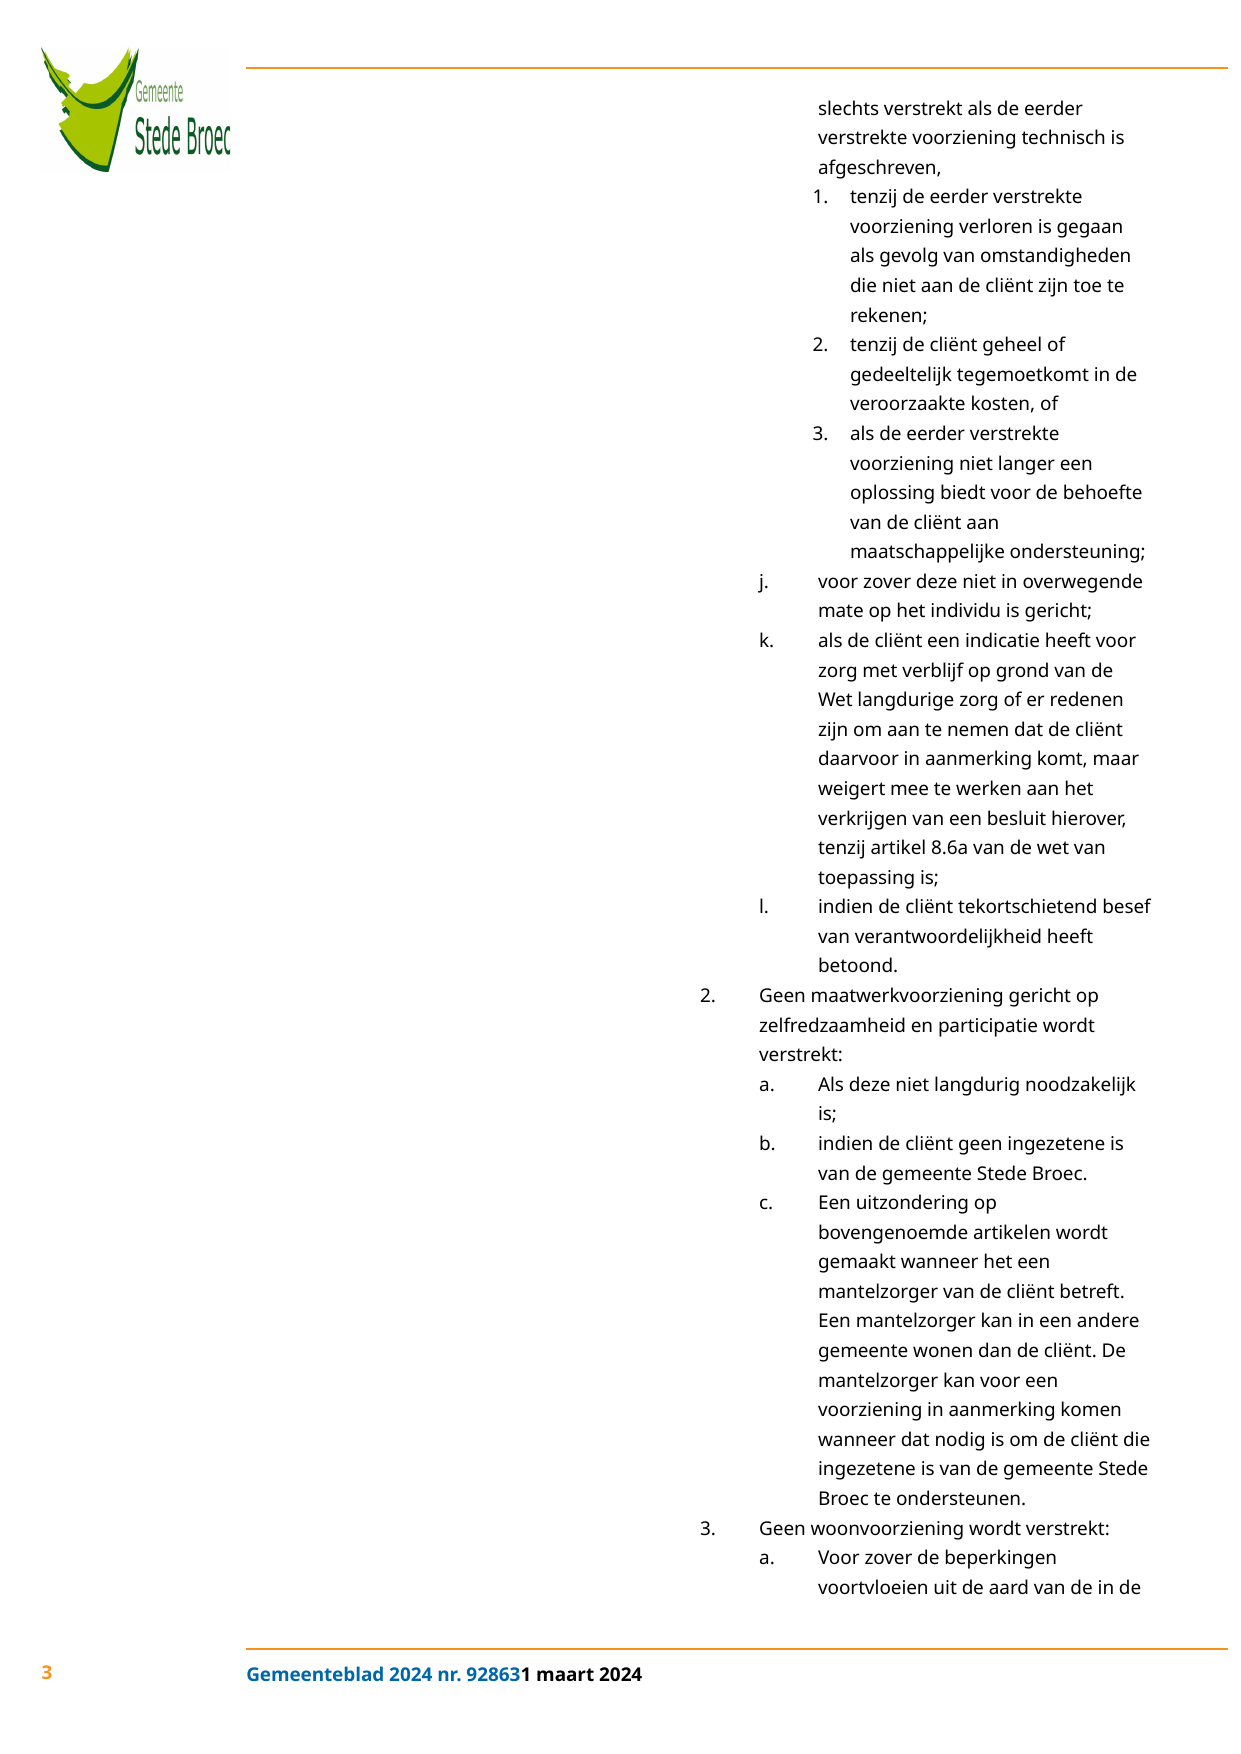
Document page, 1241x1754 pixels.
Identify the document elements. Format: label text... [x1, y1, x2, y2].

picture [41, 47, 231, 172]
table_header [248, 95, 700, 1600]
table_header slechts verstrekt als de eerder verstrekte voorziening technisch is afgeschreven, tenzij de eerder verstrekte voorziening verloren is gegaan als gevolg van omstandigheden die niet aan de cliënt zijn toe te rekenen; tenzij de cliënt geheel of gedeeltelijk tegemoetkomt in de veroorzaakte kosten, of als de eerder verstrekte voorziening niet langer een oplossing biedt voor de behoefte van de cliënt aan maatschappelijke ondersteuning; voor zover deze niet in overwegende mate op het individu is gericht; als de cliënt een indicatie heeft voor zorg met verblijf op grond van de Wet langdurige zorg of er redenen zijn om aan te nemen dat de cliënt daarvoor in aanmerking komt, maar weigert mee te werken aan het verkrijgen van een besluit hierover, tenzij artikel 8.6a van de wet van toepassing is; indien de cliënt tekortschietend besef van verantwoordelijkheid heeft betoond. Geen maatwerkvoorziening gericht op zelfredzaamheid en participatie wordt verstrekt: Als deze niet langdurig noodzakelijk is; indien de cliënt geen ingezetene is van de gemeente Stede Broec. Een uitzondering op bovengenoemde artikelen wordt gemaakt wanneer het een mantelzorger van de cliënt betreft. Een mantelzorger kan in een andere gemeente wonen dan de cliënt. De mantelzorger kan voor een voorziening in aanmerking komen wanneer dat nodig is om de cliënt die ingezetene is van de gemeente Stede Broec te ondersteunen. Geen woonvoorziening wordt verstrekt: Voor zover de beperkingen voortvloeien uit de aard van de in de [700, 95, 1152, 1600]
